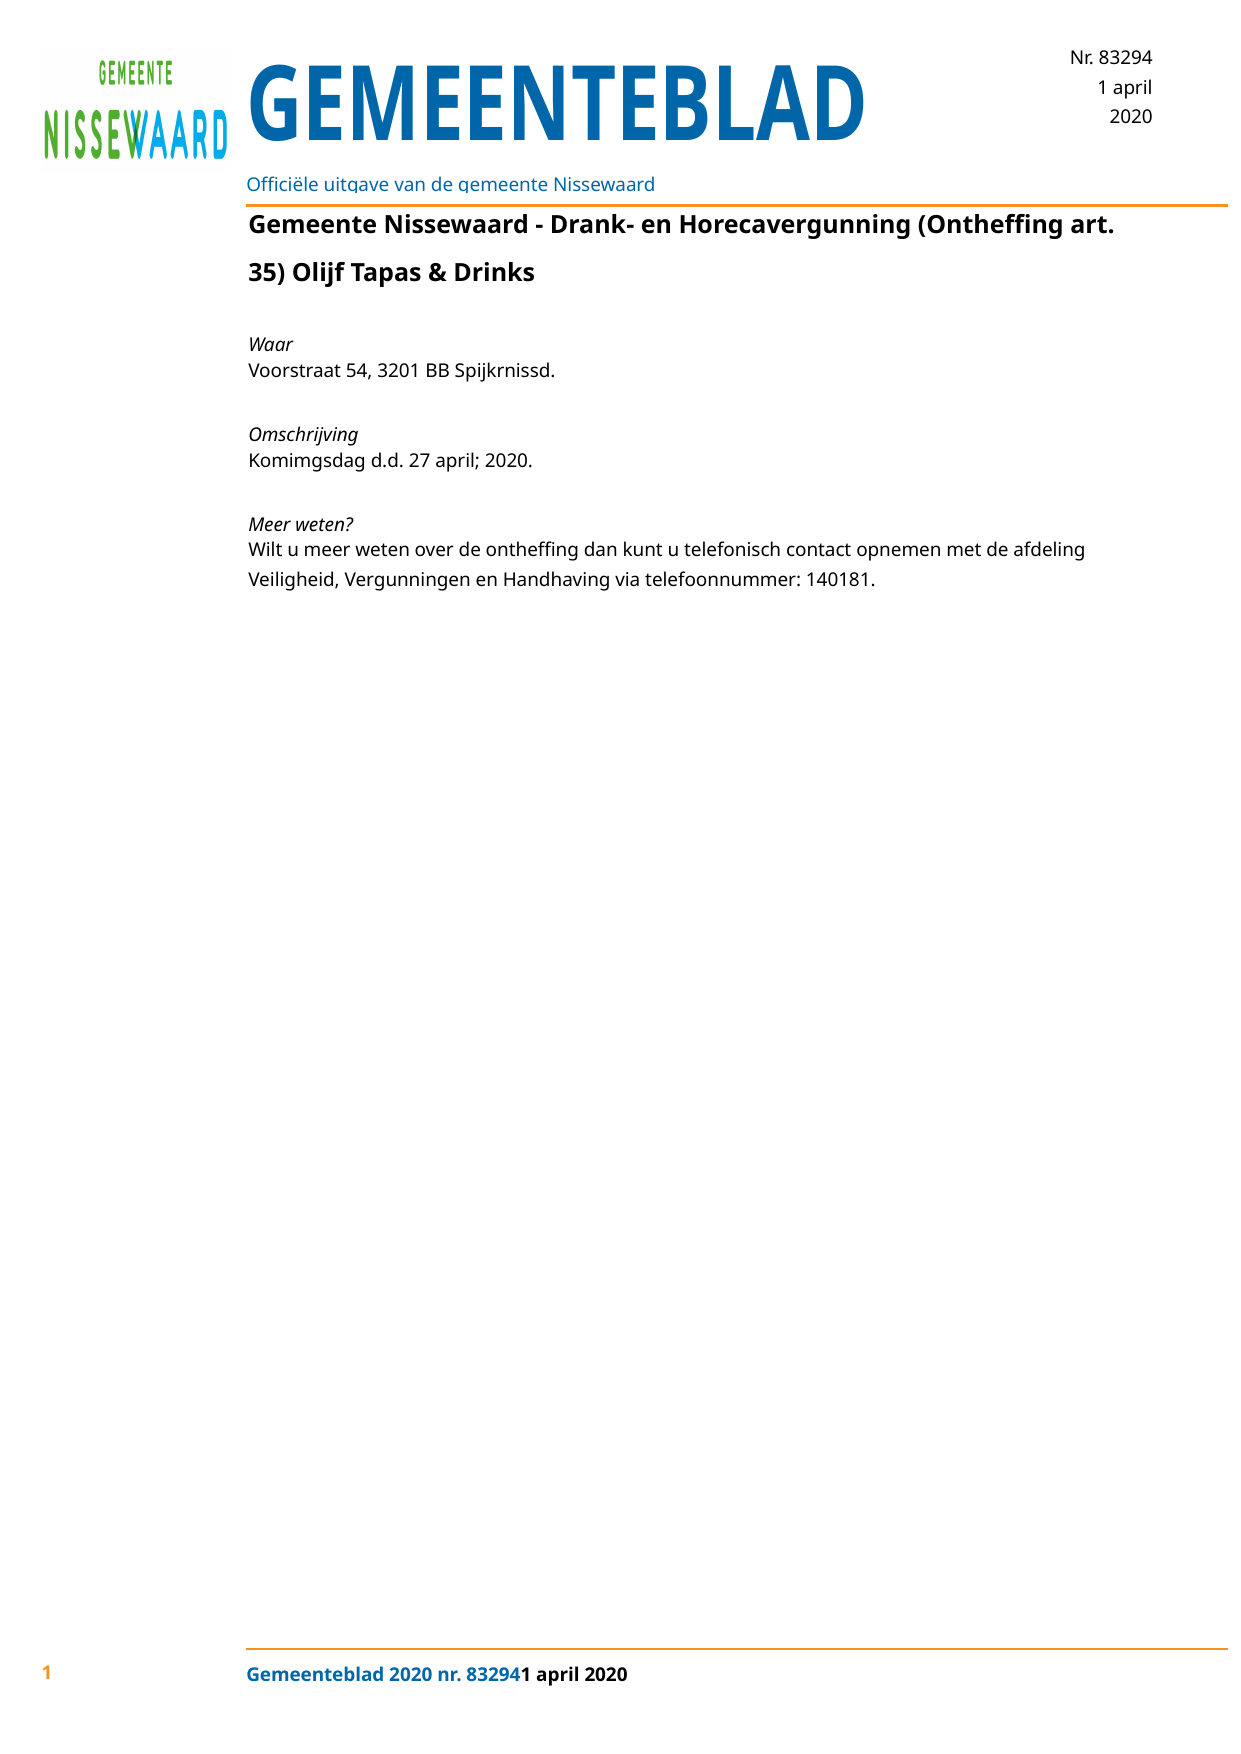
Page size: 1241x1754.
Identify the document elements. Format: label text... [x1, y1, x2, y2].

text Voorstraat 54, 3201 BB Spijkrnissd. [248, 357, 1152, 383]
text Omschrijving [248, 421, 1152, 447]
text Wilt u meer weten over de ontheffing dan kunt u telefonisch contact opnemen met de afdeling Veiligheid, Vergunningen en Handhaving via telefoonnummer: 140181. [248, 537, 1152, 592]
text Meer weten? [248, 511, 1152, 537]
picture [41, 47, 231, 172]
text Komimgsdag d.d. 27 april; 2020. [248, 447, 1152, 473]
text Gemeente Nissewaard - Drank- en Horecavergunning (Ontheffing art. 35) Olijf Tapas & Drinks [248, 207, 1152, 288]
text Waar [248, 331, 1152, 357]
